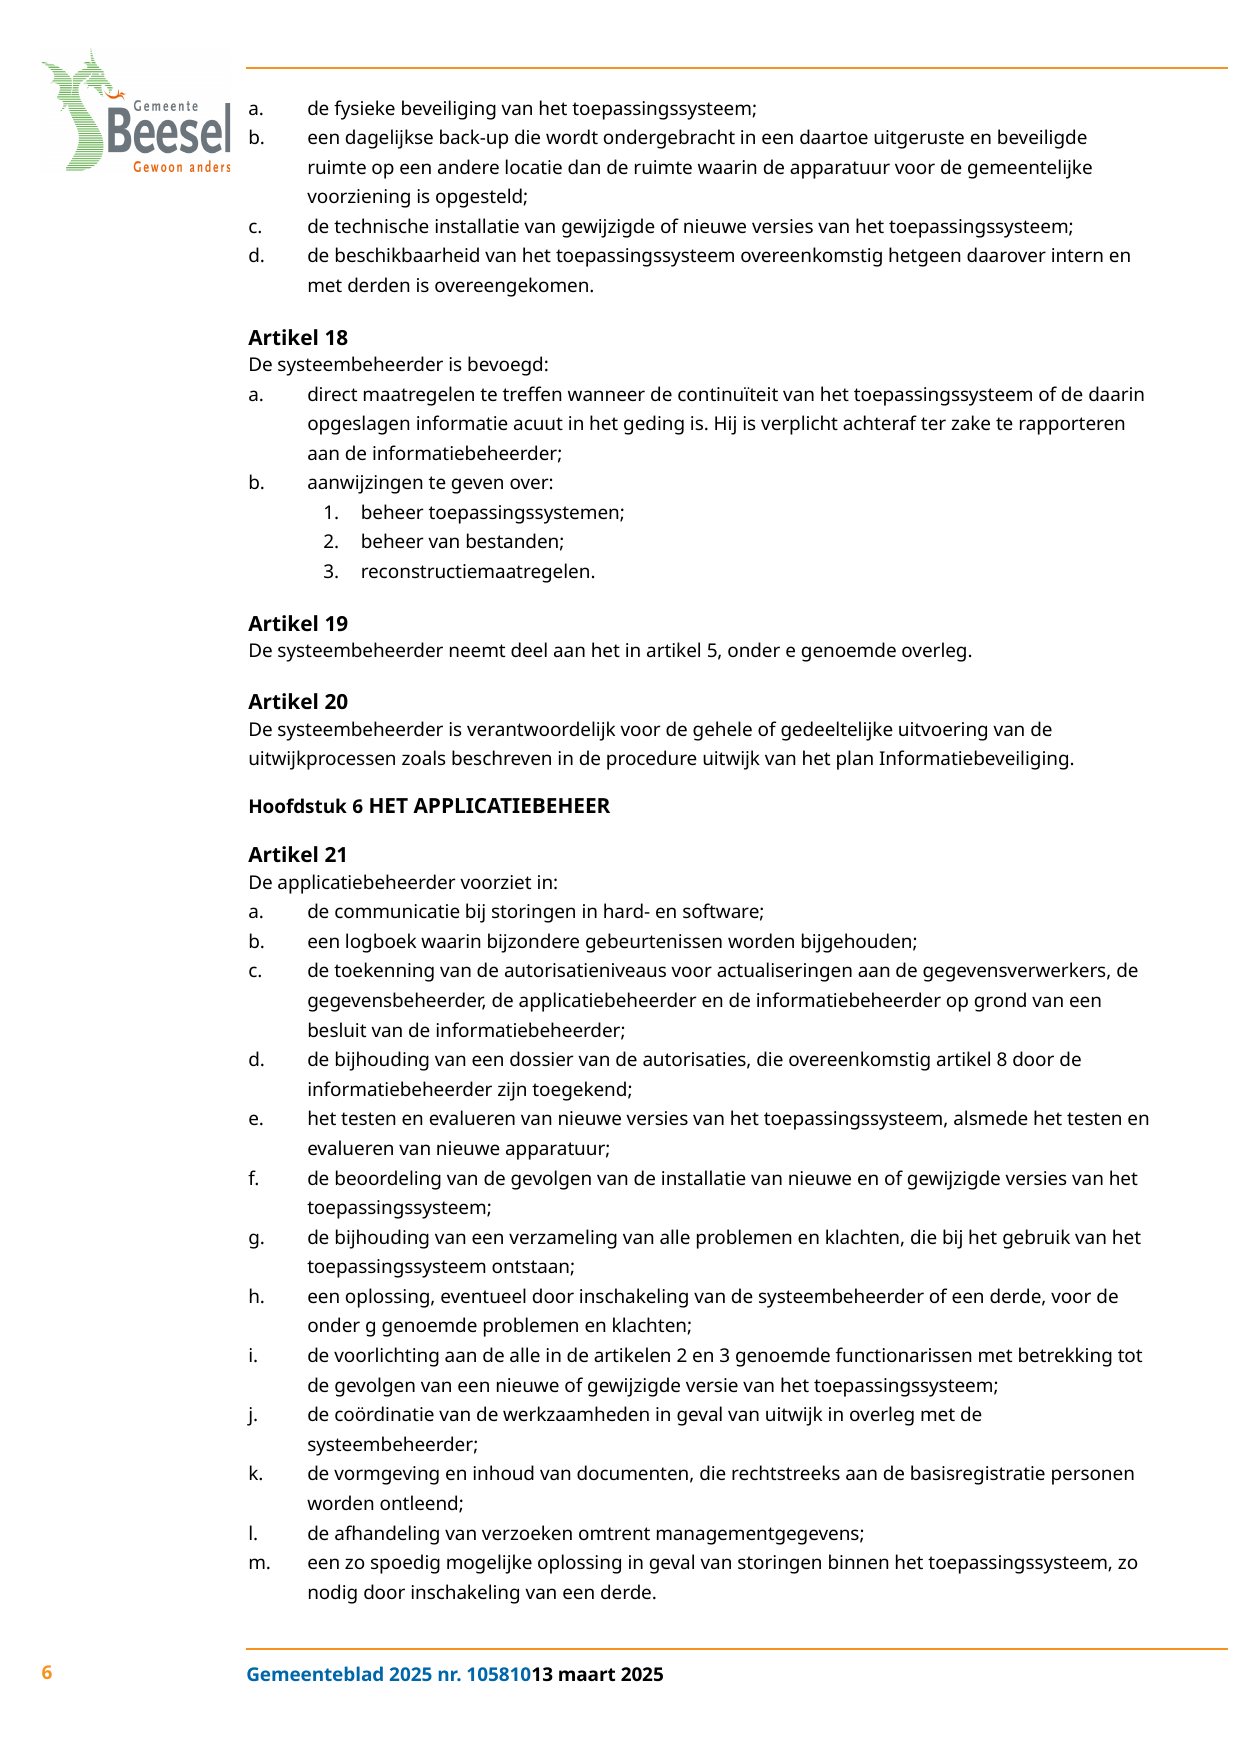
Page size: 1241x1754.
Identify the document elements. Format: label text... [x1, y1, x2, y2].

text Artikel 21 [248, 840, 1152, 869]
list de communicatie bij storingen in hard- en software; [248, 898, 1152, 924]
picture [41, 47, 231, 172]
list de bijhouding van een verzameling van alle problemen en klachten, die bij het gebruik van het toepassingssysteem ontstaan; [248, 1224, 1152, 1279]
list beheer van bestanden; [323, 529, 1152, 554]
list de bijhouding van een dossier van de autorisaties, die overeenkomstig artikel 8 door de informatiebeheerder zijn toegekend; [248, 1046, 1152, 1102]
list de beoordeling van de gevolgen van de installatie van nieuwe en of gewijzigde versies van het toepassingssysteem; [248, 1165, 1152, 1220]
list de fysieke beveiliging van het toepassingssysteem; [248, 95, 1152, 121]
list een dagelijkse back-up die wordt ondergebracht in een daartoe uitgeruste en beveiligde ruimte op een andere locatie dan de ruimte waarin de apparatuur voor de gemeentelijke voorziening is opgesteld; [248, 124, 1152, 209]
list de technische installatie van gewijzigde of nieuwe versies van het toepassingssysteem; [248, 213, 1152, 239]
text Artikel 18 [248, 323, 1152, 351]
text De systeembeheerder neemt deel aan het in artikel 5, onder e genoemde overleg. [248, 637, 1152, 663]
text De systeembeheerder is verantwoordelijk voor de gehele of gedeeltelijke uitvoering van de uitwijkprocessen zoals beschreven in de procedure uitwijk van het plan Informatiebeveiliging. [248, 716, 1152, 771]
list het testen en evalueren van nieuwe versies van het toepassingssysteem, alsmede het testen en evalueren van nieuwe apparatuur; [248, 1106, 1152, 1161]
list een zo spoedig mogelijke oplossing in geval van storingen binnen het toepassingssysteem, zo nodig door inschakeling van een derde. [248, 1549, 1152, 1604]
list direct maatregelen te treffen wanneer de continuïteit van het toepassingssysteem of de daarin opgeslagen informatie acuut in het geding is. Hij is verplicht achteraf ter zake te rapporteren aan de informatiebeheerder; [248, 381, 1152, 466]
list de beschikbaarheid van het toepassingssysteem overeenkomstig hetgeen daarover intern en met derden is overeengekomen. [248, 243, 1152, 298]
text De applicatiebeheerder voorziet in: [248, 869, 1152, 894]
list aanwijzingen te geven over: [248, 469, 1152, 495]
text Artikel 20 [248, 687, 1152, 716]
list de toekenning van de autorisatieniveaus voor actualiseringen aan de gegevensverwerkers, de gegevensbeheerder, de applicatiebeheerder en de informatiebeheerder op grond van een besluit van de informatiebeheerder; [248, 958, 1152, 1042]
list de afhandeling van verzoeken omtrent managementgegevens; [248, 1520, 1152, 1545]
list reconstructiemaatregelen. [323, 558, 1152, 584]
list een logboek waarin bijzondere gebeurtenissen worden bijgehouden; [248, 928, 1152, 954]
text Artikel 19 [248, 609, 1152, 637]
list de voorlichting aan de alle in de artikelen 2 en 3 genoemde functionarissen met betrekking tot de gevolgen van een nieuwe of gewijzigde versie van het toepassingssysteem; [248, 1342, 1152, 1397]
text De systeembeheerder is bevoegd: [248, 351, 1152, 377]
text Hoofdstuk 6 HET APPLICATIEBEHEER [248, 791, 1152, 819]
list de vormgeving en inhoud van documenten, die rechtstreeks aan de basisregistratie personen worden ontleend; [248, 1461, 1152, 1516]
list een oplossing, eventueel door inschakeling van de systeembeheerder of een derde, voor de onder g genoemde problemen en klachten; [248, 1283, 1152, 1338]
list beheer toepassingssystemen; [323, 499, 1152, 525]
list de coördinatie van de werkzaamheden in geval van uitwijk in overleg met de systeembeheerder; [248, 1401, 1152, 1457]
